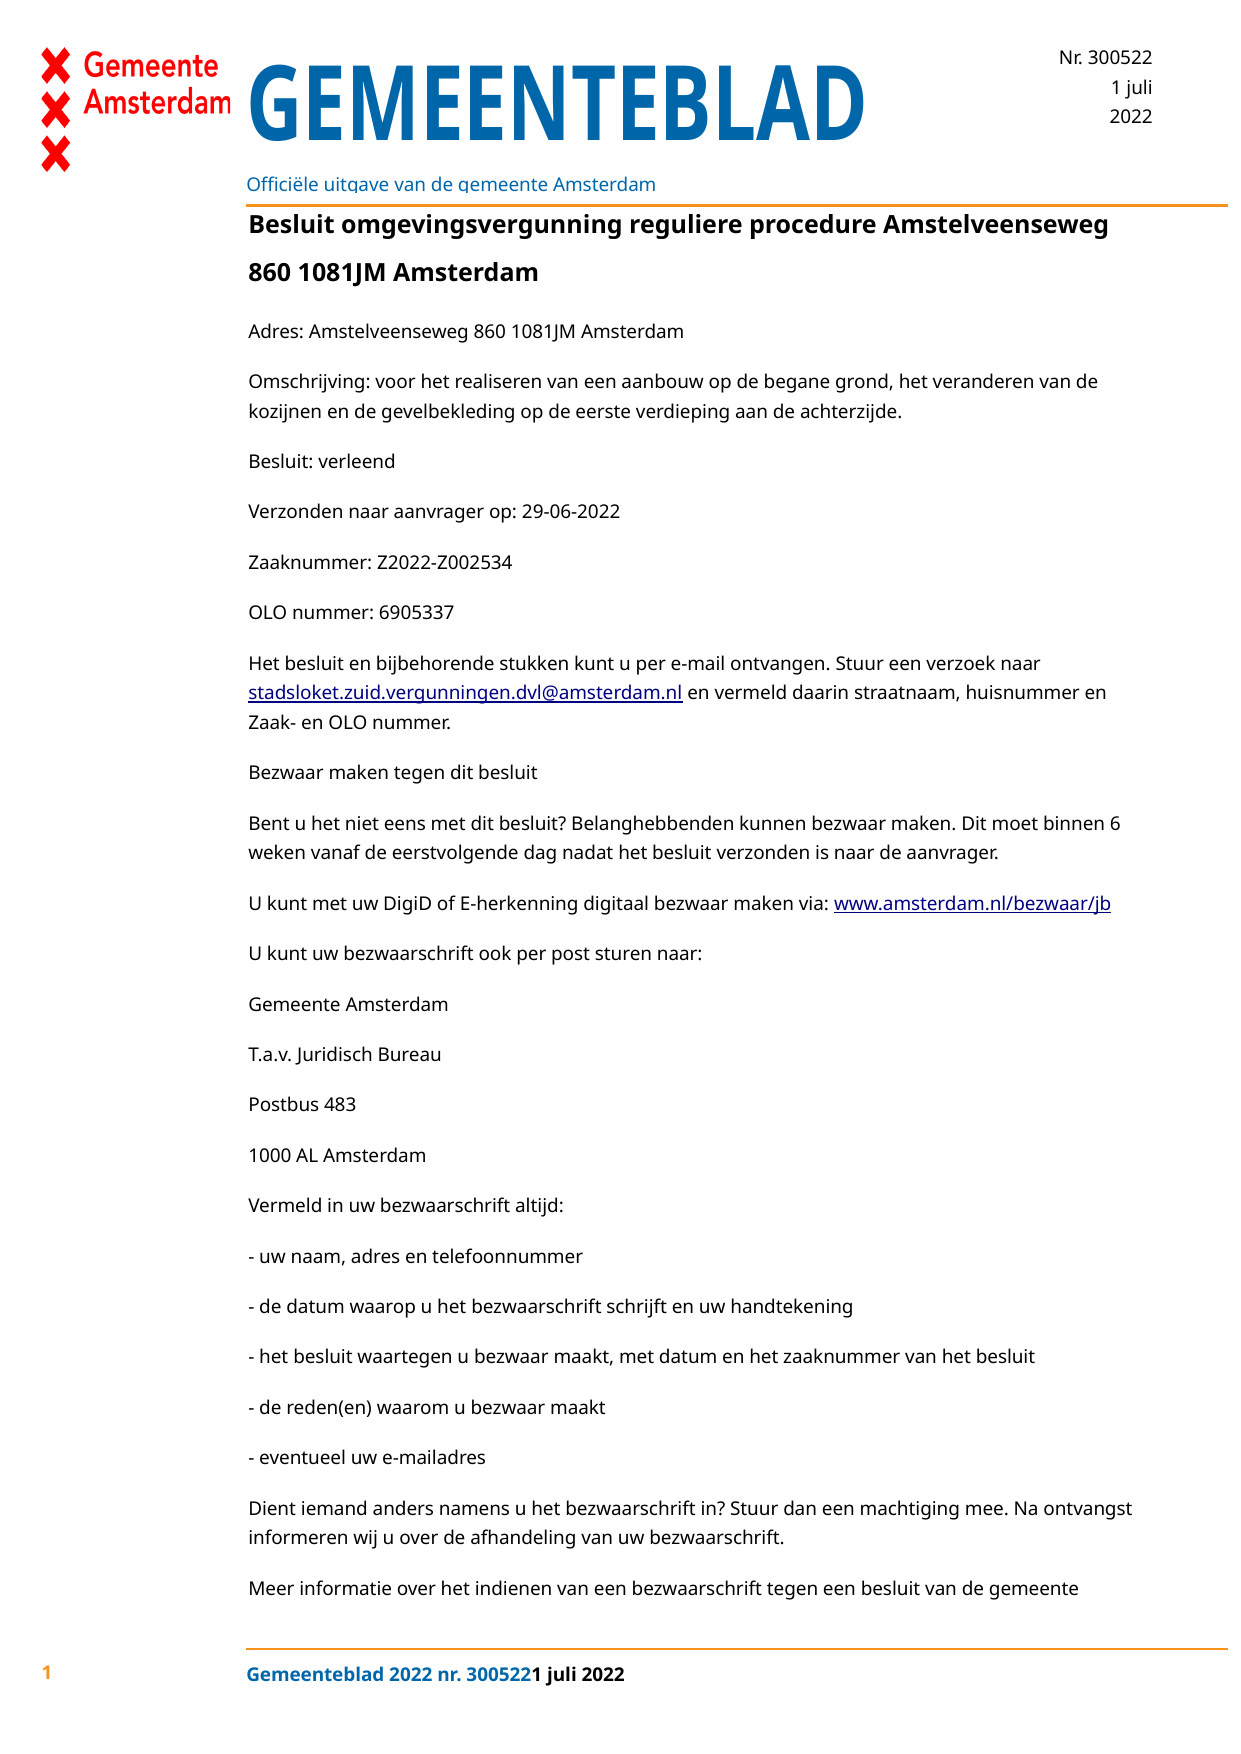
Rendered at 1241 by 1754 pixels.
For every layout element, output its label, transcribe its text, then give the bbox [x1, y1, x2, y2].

text Verzonden naar aanvrager op: 29-06-2022 [248, 499, 1152, 524]
text Vermeld in uw bezwaarschrift altijd: [248, 1192, 1152, 1218]
text T.a.v. Juridisch Bureau [248, 1041, 1152, 1067]
text Besluit: verleend [248, 448, 1152, 474]
text Omschrijving: voor het realiseren van een aanbouw op de begane grond, het veranderen van de kozijnen en de gevelbekleding op de eerste verdieping aan de achterzijde. [248, 368, 1152, 424]
text Bent u het niet eens met dit besluit? Belanghebbenden kunnen bezwaar maken. Dit moet binnen 6 weken vanaf de eerstvolgende dag nadat het besluit verzonden is naar de aanvrager. [248, 810, 1152, 865]
text 1000 AL Amsterdam [248, 1142, 1152, 1168]
text Gemeente Amsterdam [248, 991, 1152, 1017]
text Bezwaar maken tegen dit besluit [248, 759, 1152, 785]
text Postbus 483 [248, 1092, 1152, 1117]
text Zaaknummer: Z2022-Z002534 [248, 549, 1152, 575]
text U kunt uw bezwaarschrift ook per post sturen naar: [248, 940, 1152, 966]
text - eventueel uw e-mailadres [248, 1444, 1152, 1470]
text Meer informatie over het indienen van een bezwaarschrift tegen een besluit van de gemeente [248, 1575, 1152, 1601]
text Dient iemand anders namens u het bezwaarschrift in? Stuur dan een machtiging mee. Na ontvangst informeren wij u over de afhandeling van uw bezwaarschrift. [248, 1495, 1152, 1550]
text - uw naam, adres en telefoonnummer [248, 1243, 1152, 1269]
text - de datum waarop u het bezwaarschrift schrijft en uw handtekening [248, 1293, 1152, 1319]
text Het besluit en bijbehorende stukken kunt u per e-mail ontvangen. Stuur een verzoek naar stadsloket.zuid.vergunningen.dvl@amsterdam.nl en vermeld daarin straatnaam, huisnummer en Zaak- en OLO nummer. [248, 650, 1152, 735]
text OLO nummer: 6905337 [248, 599, 1152, 625]
text Adres: Amstelveenseweg 860 1081JM Amsterdam [248, 318, 1152, 344]
picture [41, 47, 231, 172]
text Besluit omgevingsvergunning reguliere procedure Amstelveenseweg 860 1081JM Amsterdam [248, 207, 1152, 288]
text U kunt met uw DigiD of E-herkenning digitaal bezwaar maken via: www.amsterdam.nl/bezwaar/jb [248, 890, 1152, 916]
text - de reden(en) waarom u bezwaar maakt [248, 1394, 1152, 1420]
text - het besluit waartegen u bezwaar maakt, met datum en het zaaknummer van het besluit [248, 1344, 1152, 1369]
